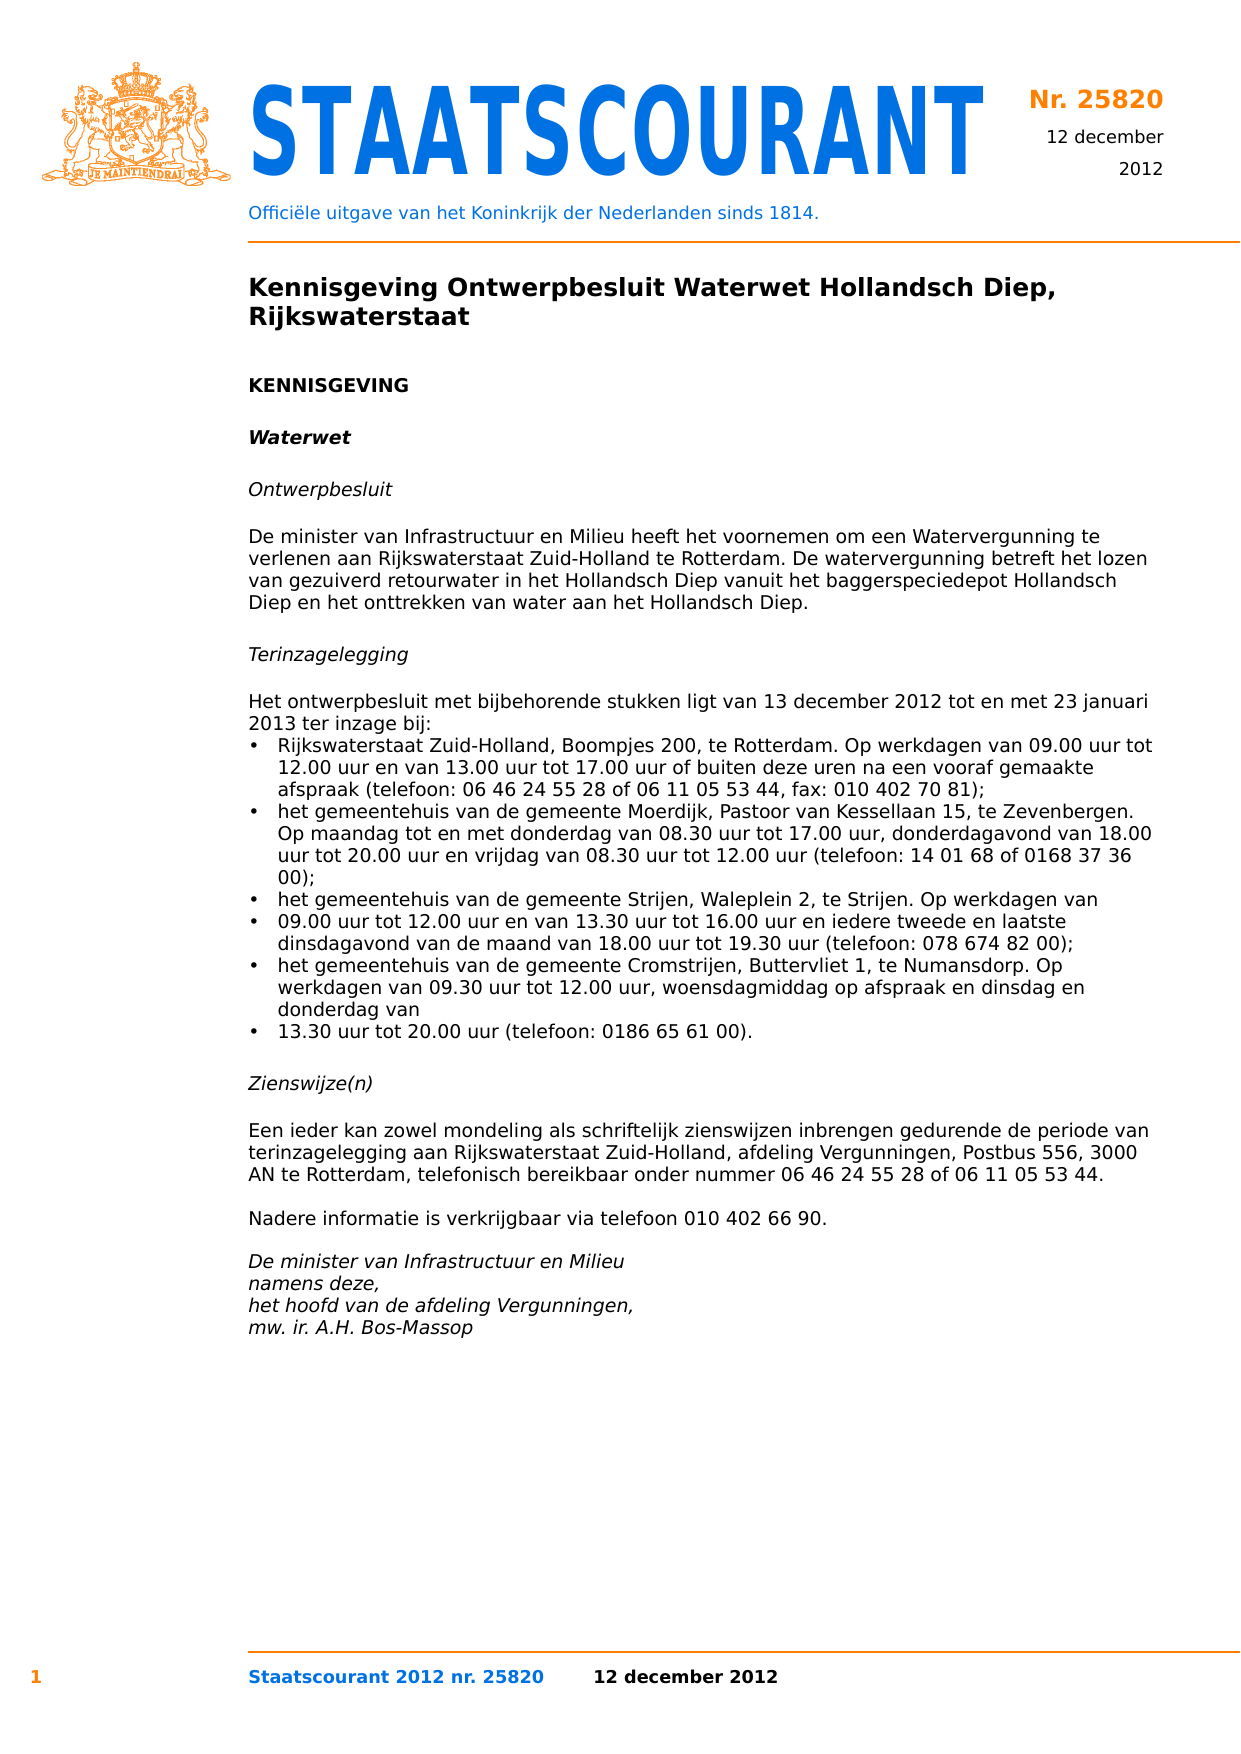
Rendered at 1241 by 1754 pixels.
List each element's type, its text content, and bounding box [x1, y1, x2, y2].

table_cell 2012 [998, 153, 1240, 203]
text Het ontwerpbesluit met bijbehorende stukken ligt van 13 december 2012 tot en met 23 januari 2013 ter inzage bij: [248, 691, 1163, 735]
subtitle Waterwet [248, 427, 1163, 449]
picture [41, 62, 231, 186]
table_header Nr. 25820 [998, 62, 1240, 121]
text De minister van Infrastructuur en Milieu namens deze, het hoofd van de afdeling Vergunningen, mw. ir. A.H. Bos-Massop [248, 1251, 1163, 1339]
subtitle Ontwerpbesluit [248, 479, 1163, 501]
text Een ieder kan zowel mondeling als schriftelijk zienswijzen inbrengen gedurende de periode van terinzagelegging aan Rijkswaterstaat Zuid-Holland, afdeling Vergunningen, Postbus 556, 3000 AN te Rotterdam, telefonisch bereikbaar onder nummer 06 46 24 55 28 of 06 11 05 53 44. [248, 1119, 1163, 1186]
text Nadere informatie is verkrijgbaar via telefoon 010 402 66 90. [248, 1207, 1163, 1229]
table_cell Officiële uitgave van het Koninkrijk der Nederlanden sinds 1814. [248, 203, 1240, 241]
table_header [25, 62, 248, 241]
text • het gemeentehuis van de gemeente Strijen, Waleplein 2, te Strijen. Op werkdagen van [248, 889, 1163, 911]
subtitle Kennisgeving Ontwerpbesluit Waterwet Hollandsch Diep, Rijkswaterstaat [248, 273, 1163, 331]
subtitle Zienswijze(n) [248, 1073, 1163, 1094]
text • het gemeentehuis van de gemeente Moerdijk, Pastoor van Kessellaan 15, te Zevenbergen. Op maandag tot en met donderdag van 08.30 uur tot 17.00 uur, donderdagavond van 18.00 uur tot 20.00 uur en vrijdag van 08.30 uur tot 12.00 uur (telefoon: 14 01 68 of 0168 37 36 00); [248, 801, 1163, 889]
text • 09.00 uur tot 12.00 uur en van 13.30 uur tot 16.00 uur en iedere tweede en laatste dinsdagavond van de maand van 18.00 uur tot 19.30 uur (telefoon: 078 674 82 00); [248, 911, 1163, 955]
text • Rijkswaterstaat Zuid-Holland, Boompjes 200, te Rotterdam. Op werkdagen van 09.00 uur tot 12.00 uur en van 13.00 uur tot 17.00 uur of buiten deze uren na een vooraf gemaakte afspraak (telefoon: 06 46 24 55 28 of 06 11 05 53 44, fax: 010 402 70 81); [248, 735, 1163, 801]
table_header STAATSCOURANT [248, 62, 998, 203]
text • het gemeentehuis van de gemeente Cromstrijen, Buttervliet 1, te Numansdorp. Op werkdagen van 09.30 uur tot 12.00 uur, woensdagmiddag op afspraak en dinsdag en donderdag van [248, 955, 1163, 1021]
subtitle KENNISGEVING [248, 375, 1163, 397]
table_cell 12 december [998, 121, 1240, 153]
text De minister van Infrastructuur en Milieu heeft het voornemen om een Watervergunning te verlenen aan Rijkswaterstaat Zuid-Holland te Rotterdam. De watervergunning betreft het lozen van gezuiverd retourwater in het Hollandsch Diep vanuit het baggerspeciedepot Hollandsch Diep en het onttrekken van water aan het Hollandsch Diep. [248, 526, 1163, 614]
text • 13.30 uur tot 20.00 uur (telefoon: 0186 65 61 00). [248, 1021, 1163, 1043]
subtitle Terinzagelegging [248, 644, 1163, 666]
